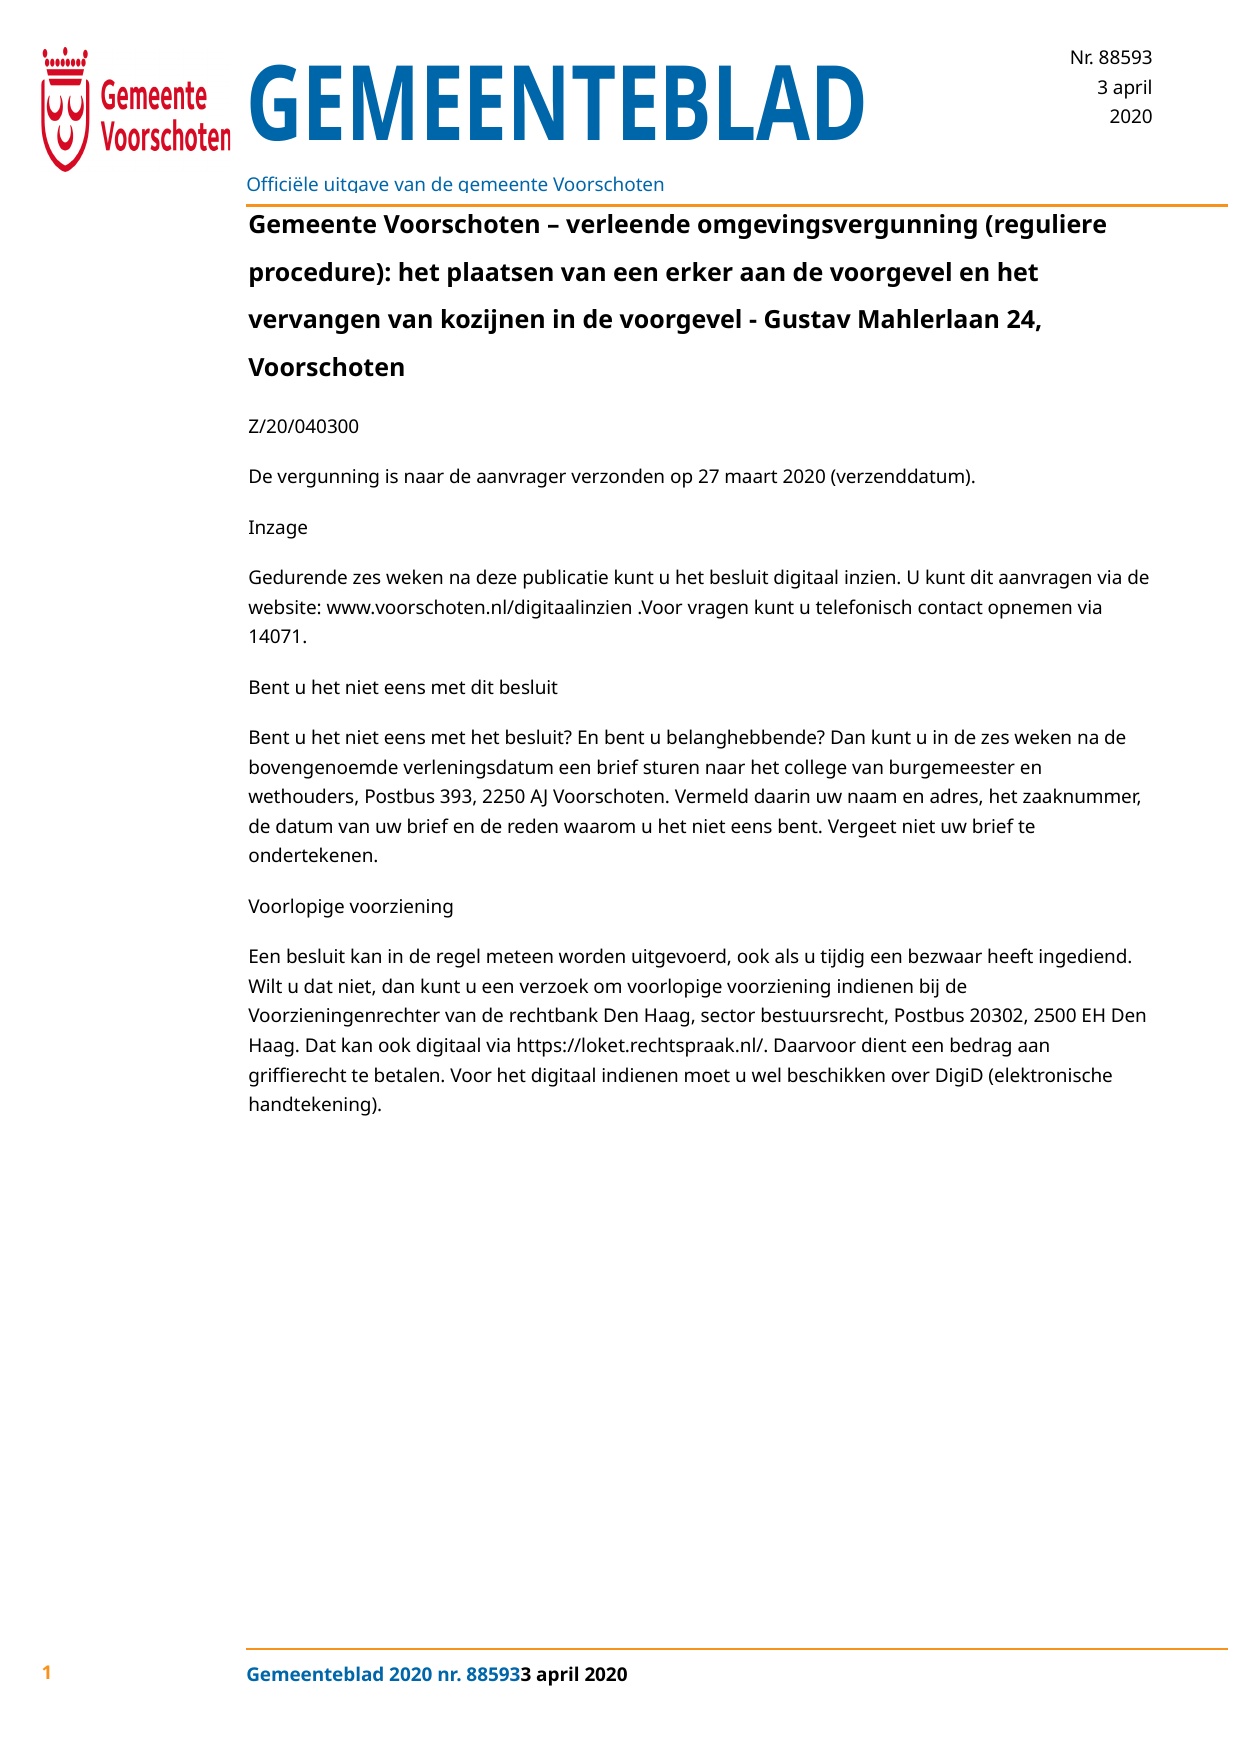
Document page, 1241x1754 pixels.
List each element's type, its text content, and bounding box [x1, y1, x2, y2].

text Gemeente Voorschoten – verleende omgevingsvergunning (reguliere procedure): het plaatsen van een erker aan de voorgevel en het vervangen van kozijnen in de voorgevel - Gustav Mahlerlaan 24, Voorschoten [248, 207, 1152, 384]
text Bent u het niet eens met dit besluit [248, 674, 1152, 700]
text Voorlopige voorziening [248, 893, 1152, 919]
text Bent u het niet eens met het besluit? En bent u belanghebbende? Dan kunt u in de zes weken na de bovengenoemde verleningsdatum een brief sturen naar het college van burgemeester en wethouders, Postbus 393, 2250 AJ Voorschoten. Vermeld daarin uw naam en adres, het zaaknummer, de datum van uw brief en de reden waarom u het niet eens bent. Vergeet niet uw brief te ondertekenen. [248, 724, 1152, 868]
picture [41, 47, 231, 172]
text Een besluit kan in de regel meteen worden uitgevoerd, ook als u tijdig een bezwaar heeft ingediend. Wilt u dat niet, dan kunt u een verzoek om voorlopige voorziening indienen bij de Voorzieningenrechter van de rechtbank Den Haag, sector bestuursrecht, Postbus 20302, 2500 EH Den Haag. Dat kan ook digitaal via https://loket.rechtspraak.nl/. Daarvoor dient een bedrag aan griffierecht te betalen. Voor het digitaal indienen moet u wel beschikken over DigiD (elektronische handtekening). [248, 943, 1152, 1117]
text De vergunning is naar de aanvrager verzonden op 27 maart 2020 (verzenddatum). [248, 463, 1152, 489]
text Z/20/040300 [248, 413, 1152, 439]
text Gedurende zes weken na deze publicatie kunt u het besluit digitaal inzien. U kunt dit aanvragen via de website: www.voorschoten.nl/digitaalinzien .Voor vragen kunt u telefonisch contact opnemen via 14071. [248, 564, 1152, 649]
text Inzage [248, 514, 1152, 540]
